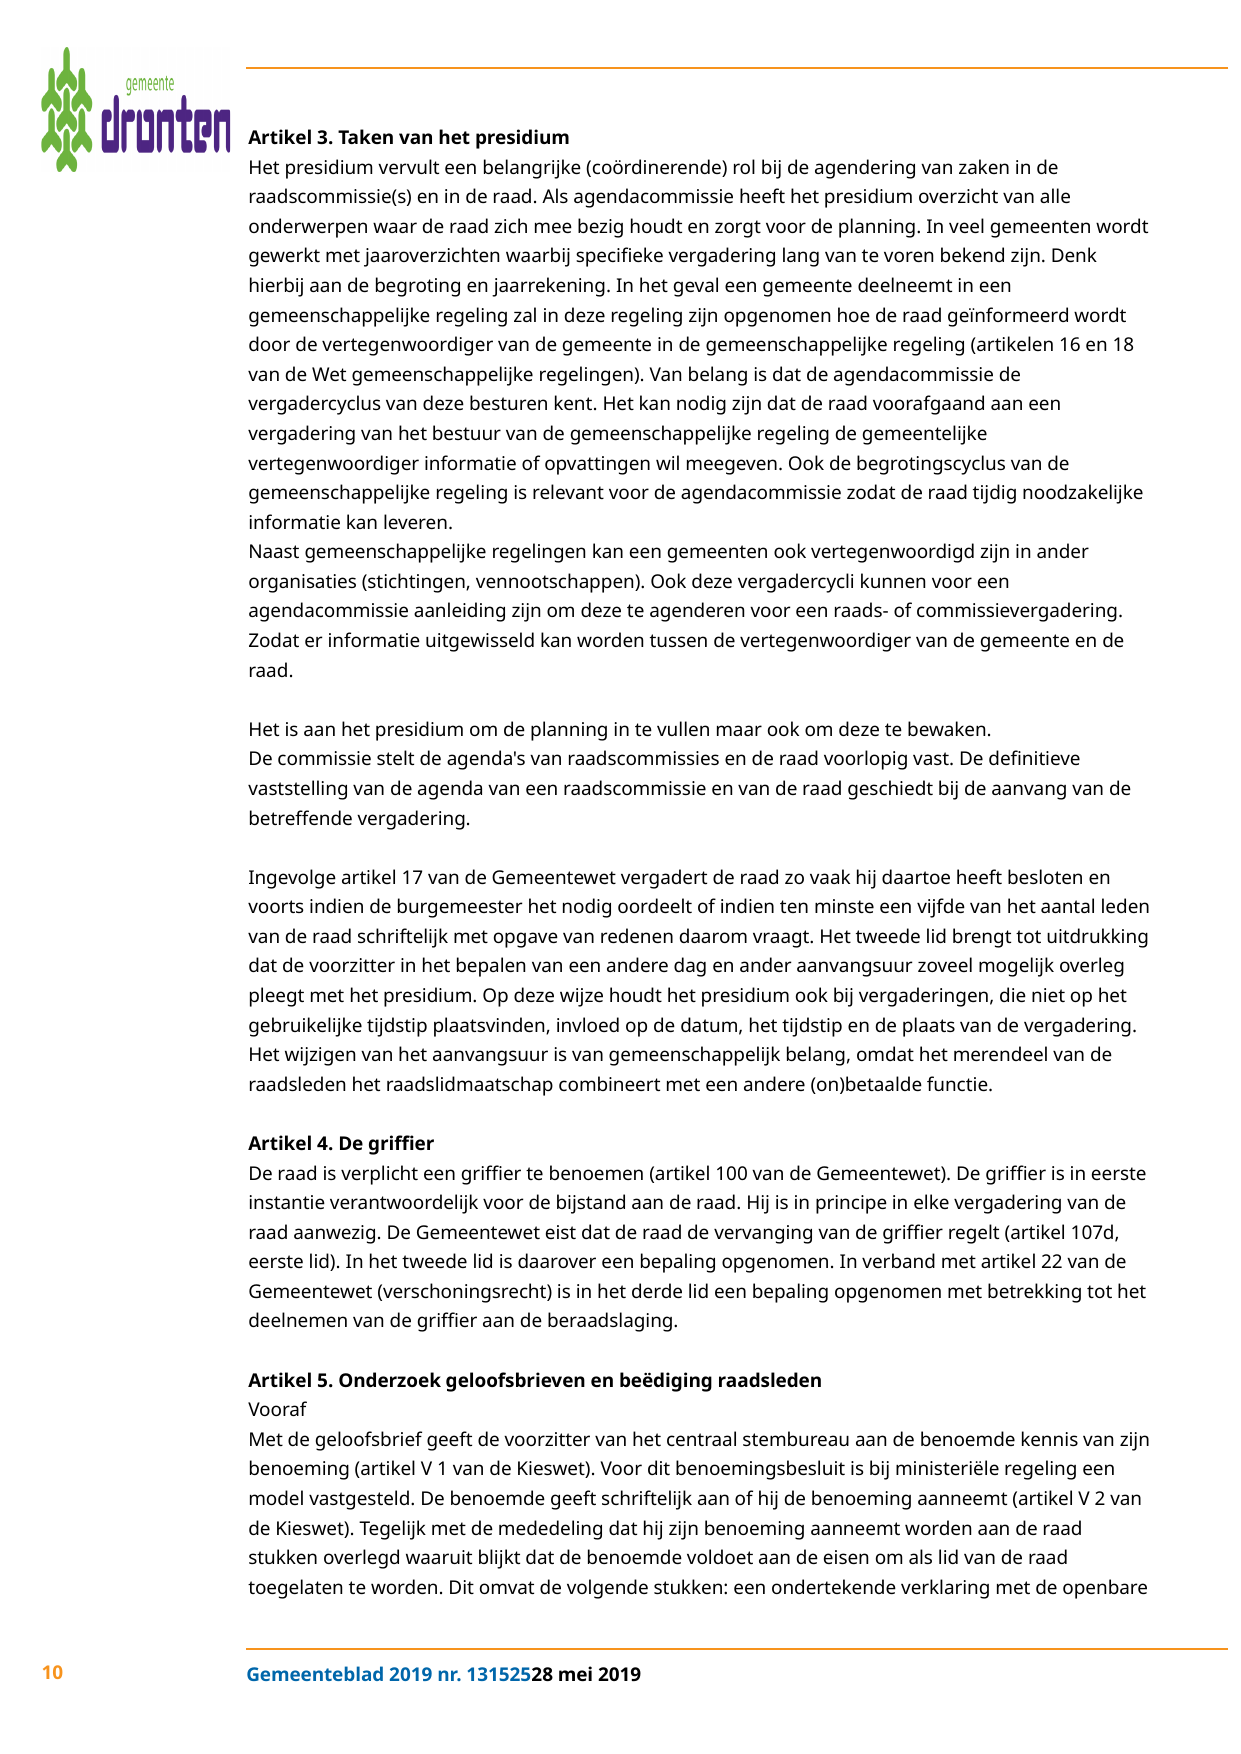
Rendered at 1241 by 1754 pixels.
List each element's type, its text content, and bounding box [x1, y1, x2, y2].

text Het is aan het presidium om de planning in te vullen maar ook om deze te bewaken. [248, 716, 1152, 742]
text Vooraf [248, 1396, 1152, 1422]
text De commissie stelt de agenda's van raadscommissies en de raad voorlopig vast. De definitieve vaststelling van de agenda van een raadscommissie en van de raad geschiedt bij de aanvang van de betreffende vergadering. [248, 746, 1152, 831]
text Met de geloofsbrief geeft de voorzitter van het centraal stembureau aan de benoemde kennis van zijn benoeming (artikel V 1 van de Kieswet). Voor dit benoemingsbesluit is bij ministeriële regeling een model vastgesteld. De benoemde geeft schriftelijk aan of hij de benoeming aanneemt (artikel V 2 van de Kieswet). Tegelijk met de mededeling dat hij zijn benoeming aanneemt worden aan de raad stukken overlegd waaruit blijkt dat de benoemde voldoet aan de eisen om als lid van de raad toegelaten te worden. Dit omvat de volgende stukken: een ondertekende verklaring met de openbare [248, 1426, 1152, 1600]
text Het presidium vervult een belangrijke (coördinerende) rol bij de agendering van zaken in de raadscommissie(s) en in de raad. Als agendacommissie heeft het presidium overzicht van alle onderwerpen waar de raad zich mee bezig houdt en zorgt voor de planning. In veel gemeenten wordt gewerkt met jaaroverzichten waarbij specifieke vergadering lang van te voren bekend zijn. Denk hierbij aan de begroting en jaarrekening. In het geval een gemeente deelneemt in een gemeenschappelijke regeling zal in deze regeling zijn opgenomen hoe de raad geïnformeerd wordt door de vertegenwoordiger van de gemeente in de gemeenschappelijke regeling (artikelen 16 en 18 van de Wet gemeenschappelijke regelingen). Van belang is dat de agendacommissie de vergadercyclus van deze besturen kent. Het kan nodig zijn dat de raad voorafgaand aan een vergadering van het bestuur van de gemeenschappelijke regeling de gemeentelijke vertegenwoordiger informatie of opvattingen wil meegeven. Ook de begrotingscyclus van de gemeenschappelijke regeling is relevant voor de agendacommissie zodat de raad tijdig noodzakelijke informatie kan leveren. [248, 154, 1152, 535]
picture [41, 47, 231, 172]
text Artikel 3. Taken van het presidium [248, 124, 1152, 150]
text Artikel 5. Onderzoek geloofsbrieven en beëdiging raadsleden [248, 1367, 1152, 1393]
text Naast gemeenschappelijke regelingen kan een gemeenten ook vertegenwoordigd zijn in ander organisaties (stichtingen, vennootschappen). Ook deze vergadercycli kunnen voor een agendacommissie aanleiding zijn om deze te agenderen voor een raads- of commissievergadering. Zodat er informatie uitgewisseld kan worden tussen de vertegenwoordiger van de gemeente en de raad. [248, 538, 1152, 683]
text Artikel 4. De griffier [248, 1130, 1152, 1156]
text De raad is verplicht een griffier te benoemen (artikel 100 van de Gemeentewet). De griffier is in eerste instantie verantwoordelijk voor de bijstand aan de raad. Hij is in principe in elke vergadering van de raad aanwezig. De Gemeentewet eist dat de raad de vervanging van de griffier regelt (artikel 107d, eerste lid). In het tweede lid is daarover een bepaling opgenomen. In verband met artikel 22 van de Gemeentewet (verschoningsrecht) is in het derde lid een bepaling opgenomen met betrekking tot het deelnemen van de griffier aan de beraadslaging. [248, 1160, 1152, 1333]
text Ingevolge artikel 17 van de Gemeentewet vergadert de raad zo vaak hij daartoe heeft besloten en voorts indien de burgemeester het nodig oordeelt of indien ten minste een vijfde van het aantal leden van de raad schriftelijk met opgave van redenen daarom vraagt. Het tweede lid brengt tot uitdrukking dat de voorzitter in het bepalen van een andere dag en ander aanvangsuur zoveel mogelijk overleg pleegt met het presidium. Op deze wijze houdt het presidium ook bij vergaderingen, die niet op het gebruikelijke tijdstip plaatsvinden, invloed op de datum, het tijdstip en de plaats van de vergadering. Het wijzigen van het aanvangsuur is van gemeenschappelijk belang, omdat het merendeel van de raadsleden het raadslidmaatschap combineert met een andere (on)betaalde functie. [248, 864, 1152, 1097]
